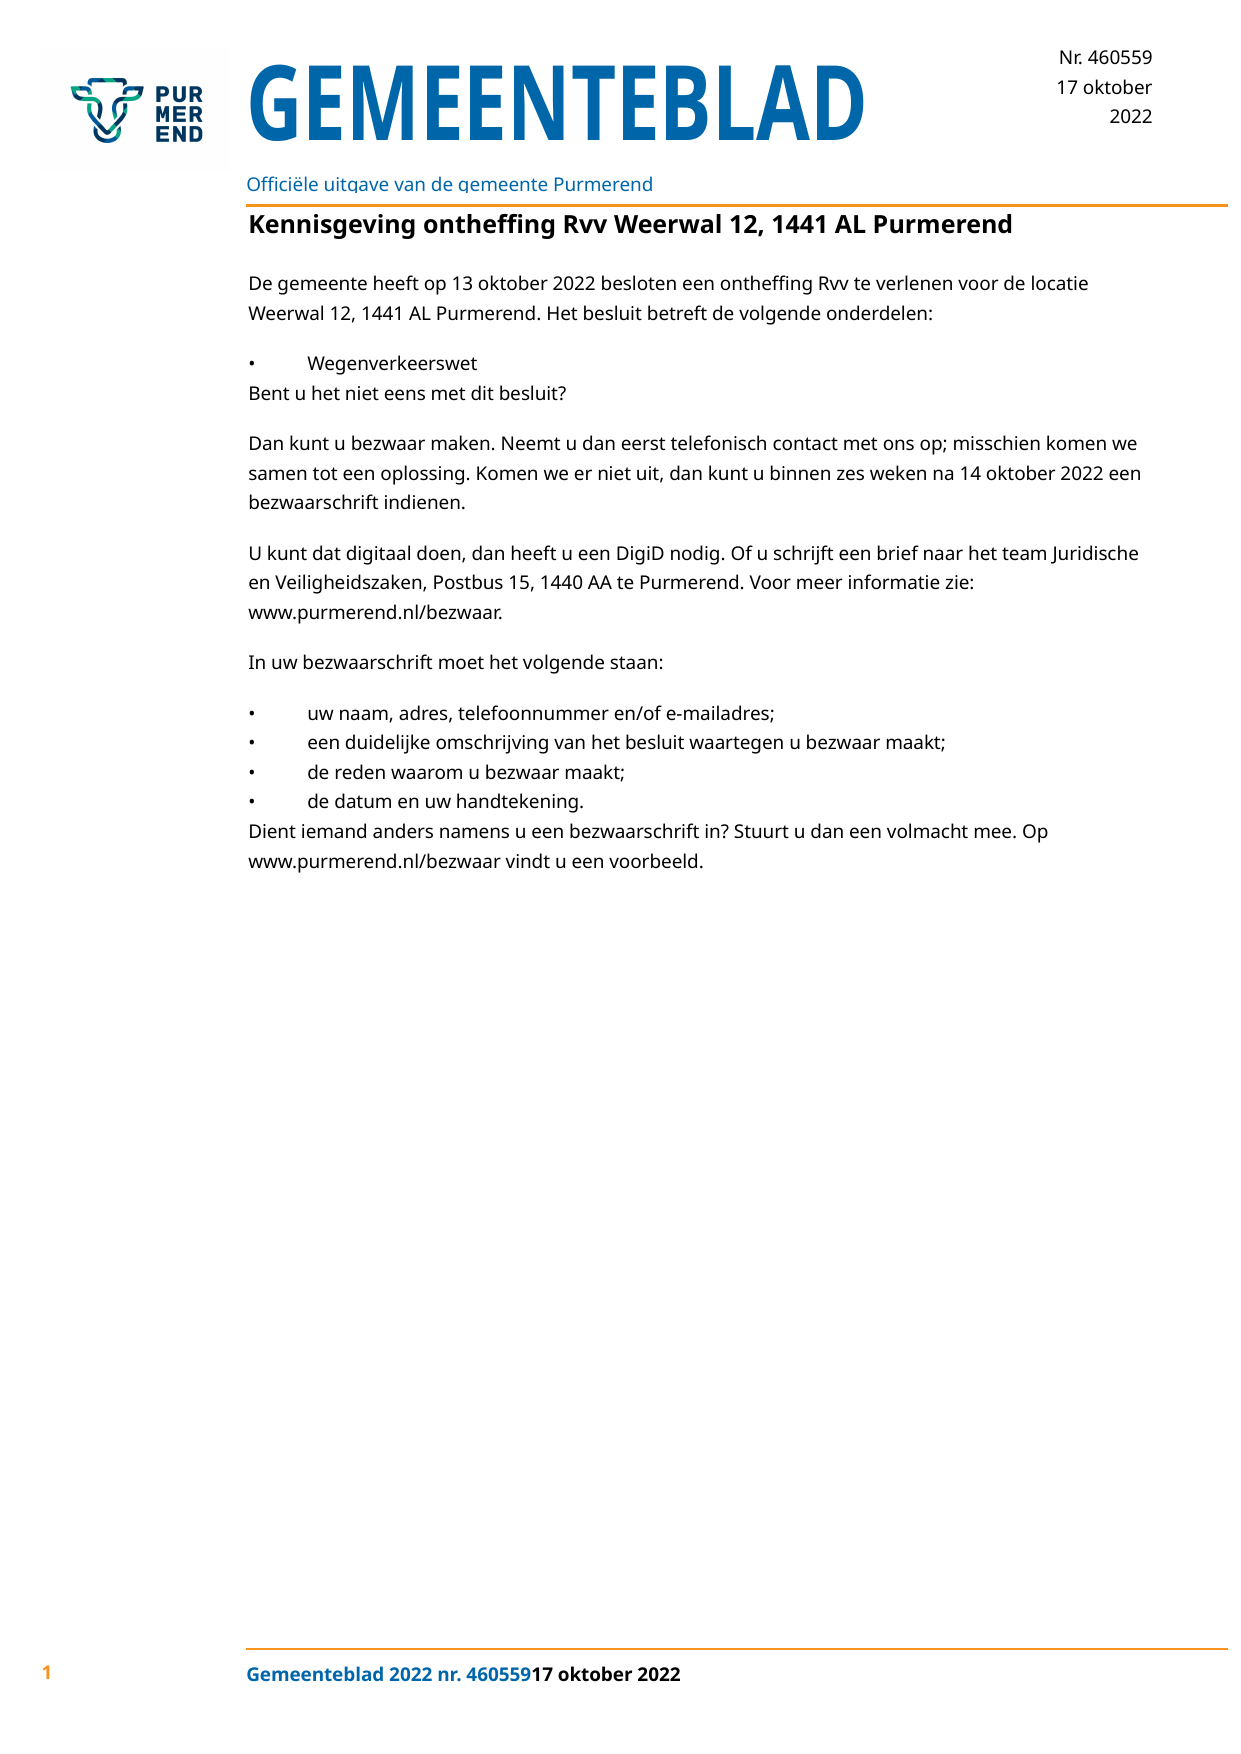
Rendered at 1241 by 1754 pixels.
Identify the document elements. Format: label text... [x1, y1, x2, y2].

list de reden waarom u bezwaar maakt; [248, 759, 1152, 785]
text De gemeente heeft op 13 oktober 2022 besloten een ontheffing Rvv te verlenen voor de locatie Weerwal 12, 1441 AL Purmerend. Het besluit betreft de volgende onderdelen: [248, 270, 1152, 326]
text Kennisgeving ontheffing Rvv Weerwal 12, 1441 AL Purmerend [248, 207, 1152, 241]
text In uw bezwaarschrift moet het volgende staan: [248, 649, 1152, 675]
text Dient iemand anders namens u een bezwaarschrift in? Stuurt u dan een volmacht mee. Op www.purmerend.nl/bezwaar vindt u een voorbeeld. [248, 818, 1152, 873]
text U kunt dat digitaal doen, dan heeft u een DigiD nodig. Of u schrijft een brief naar het team Juridische en Veiligheidszaken, Postbus 15, 1440 AA te Purmerend. Voor meer informatie zie: www.purmerend.nl/bezwaar. [248, 540, 1152, 625]
list uw naam, adres, telefoonnummer en/of e-mailadres; [248, 700, 1152, 726]
list Wegenverkeerswet [248, 350, 1152, 376]
list een duidelijke omschrijving van het besluit waartegen u bezwaar maakt; [248, 729, 1152, 755]
picture [41, 47, 231, 172]
text Dan kunt u bezwaar maken. Neemt u dan eerst telefonisch contact met ons op; misschien komen we samen tot een oplossing. Komen we er niet uit, dan kunt u binnen zes weken na 14 oktober 2022 een bezwaarschrift indienen. [248, 430, 1152, 515]
list de datum en uw handtekening. [248, 789, 1152, 814]
text Bent u het niet eens met dit besluit? [248, 380, 1152, 406]
